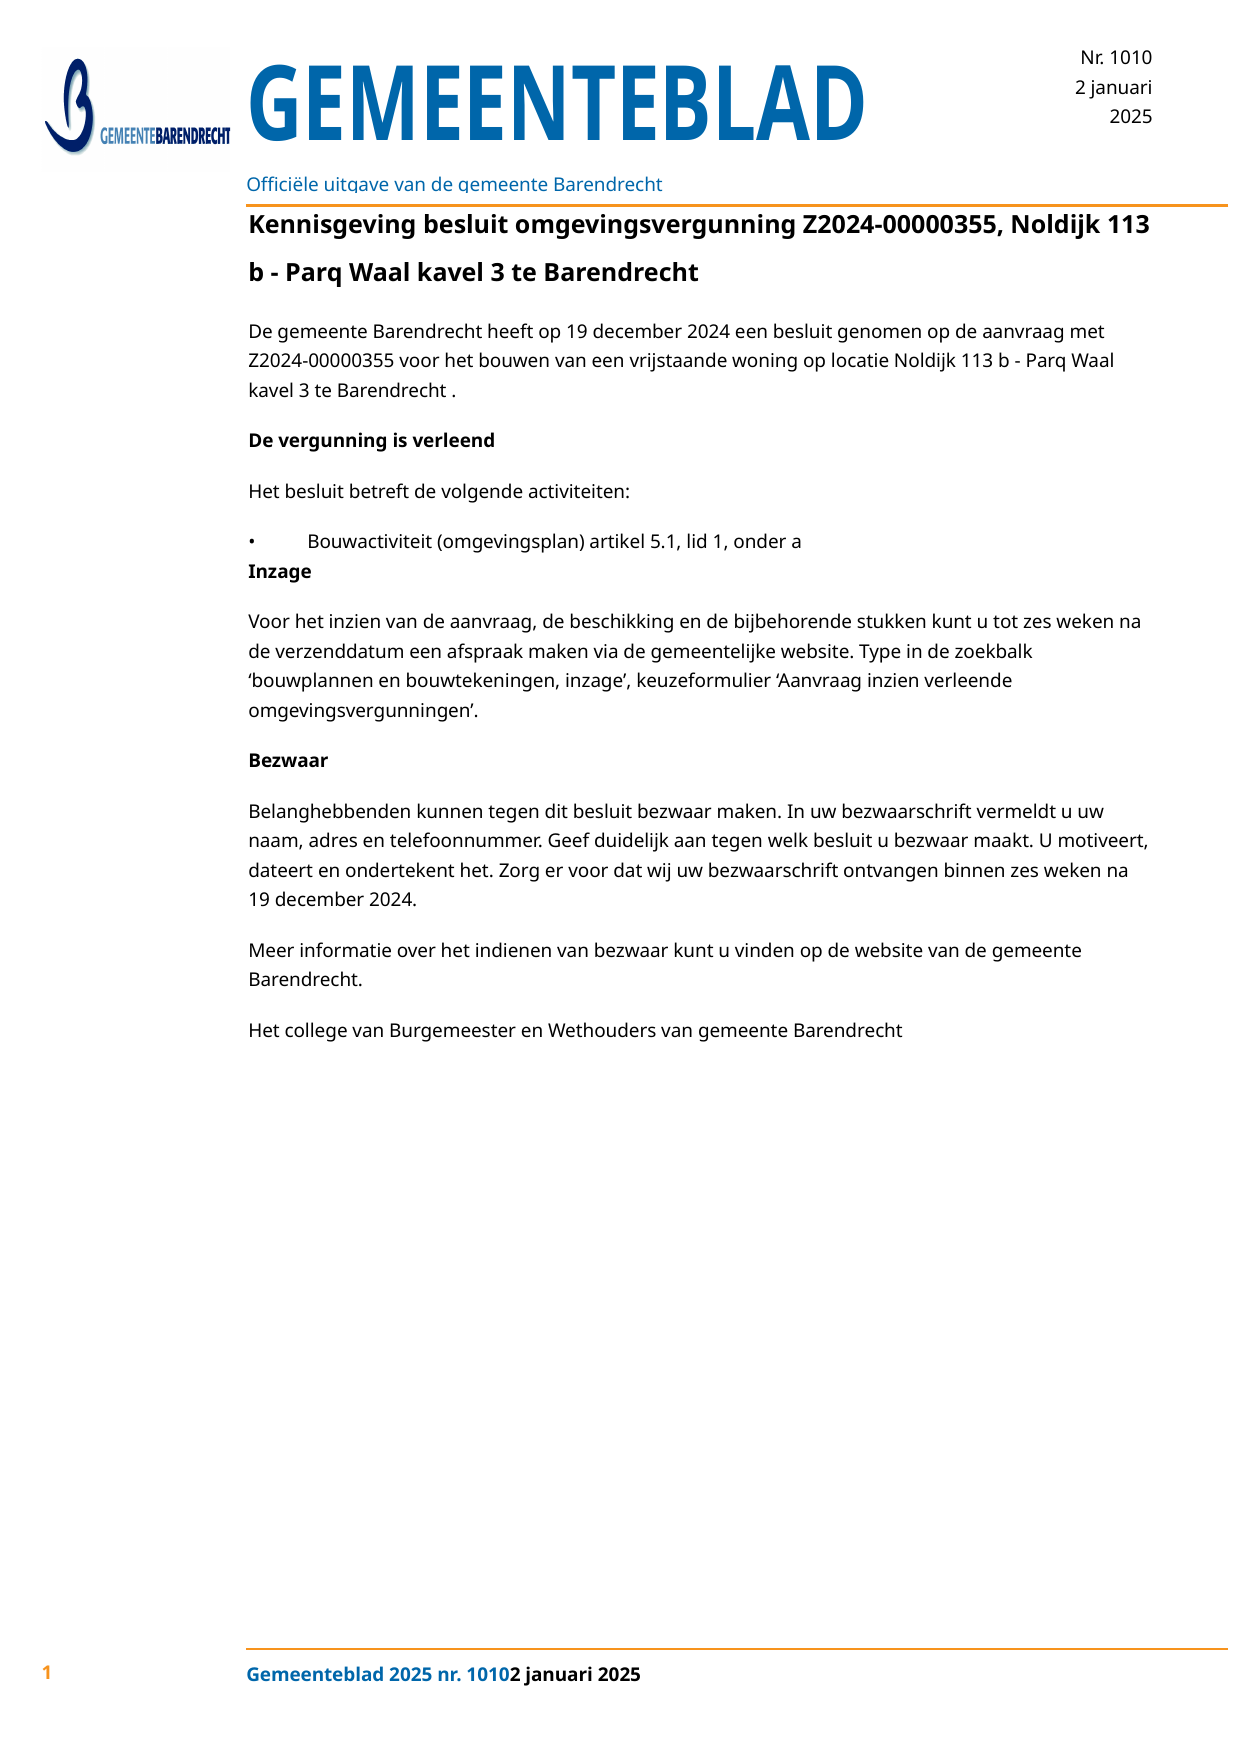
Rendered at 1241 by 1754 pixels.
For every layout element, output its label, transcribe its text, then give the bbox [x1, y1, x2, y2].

text Meer informatie over het indienen van bezwaar kunt u vinden op de website van de gemeente Barendrecht. [248, 937, 1152, 992]
text De vergunning is verleend [248, 427, 1152, 453]
text Voor het inzien van de aanvraag, de beschikking en de bijbehorende stukken kunt u tot zes weken na de verzenddatum een afspraak maken via de gemeentelijke website. Type in de zoekbalk ‘bouwplannen en bouwtekeningen, inzage’, keuzeformulier ‘Aanvraag inzien verleende omgevingsvergunningen’. [248, 608, 1152, 723]
picture [41, 47, 231, 172]
text Het college van Burgemeester en Wethouders van gemeente Barendrecht [248, 1017, 1152, 1043]
text Het besluit betreft de volgende activiteiten: [248, 478, 1152, 504]
text Inzage [248, 558, 1152, 584]
text De gemeente Barendrecht heeft op 19 december 2024 een besluit genomen op de aanvraag met Z2024-00000355 voor het bouwen van een vrijstaande woning op locatie Noldijk 113 b - Parq Waal kavel 3 te Barendrecht . [248, 318, 1152, 403]
text Kennisgeving besluit omgevingsvergunning Z2024-00000355, Noldijk 113 b - Parq Waal kavel 3 te Barendrecht [248, 207, 1152, 288]
list Bouwactiviteit (omgevingsplan) artikel 5.1, lid 1, onder a [248, 528, 1152, 554]
text Belanghebbenden kunnen tegen dit besluit bezwaar maken. In uw bezwaarschrift vermeldt u uw naam, adres en telefoonnummer. Geef duidelijk aan tegen welk besluit u bezwaar maakt. U motiveert, dateert en ondertekent het. Zorg er voor dat wij uw bezwaarschrift ontvangen binnen zes weken na 19 december 2024. [248, 798, 1152, 912]
text Bezwaar [248, 747, 1152, 773]
